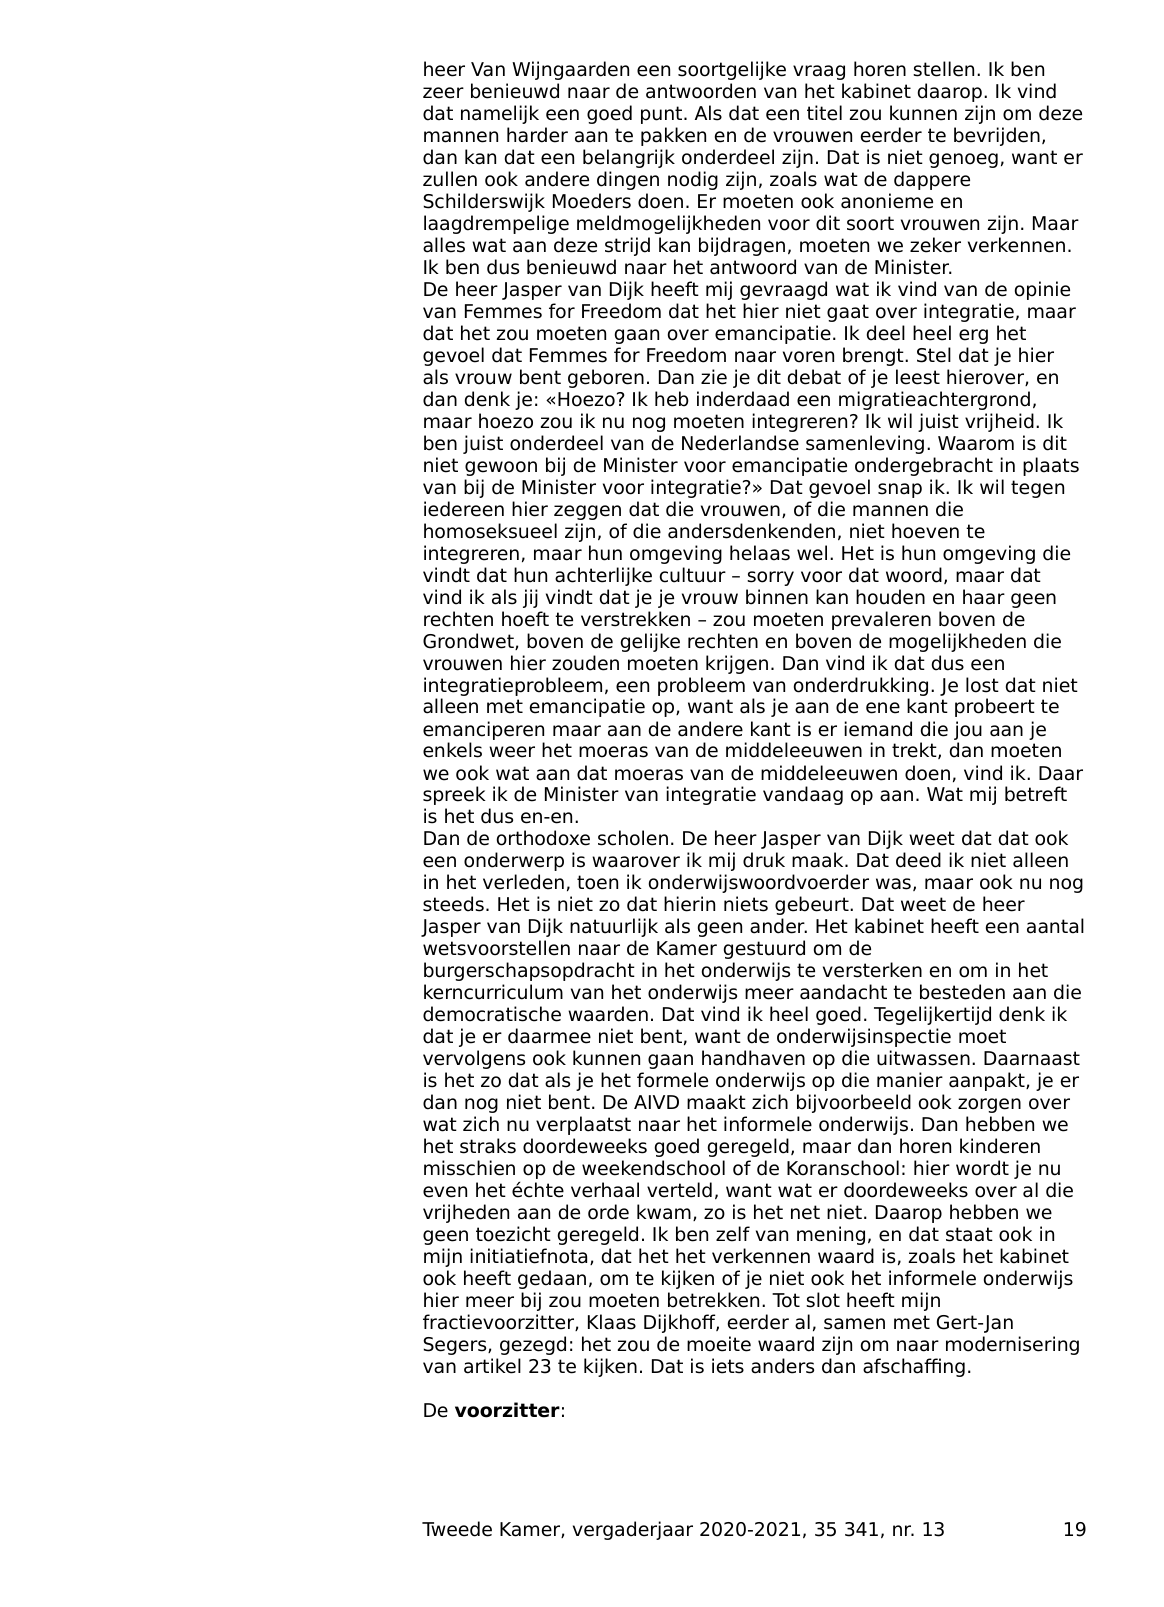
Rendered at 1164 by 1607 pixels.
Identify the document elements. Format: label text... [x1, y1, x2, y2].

text Dan de orthodoxe scholen. De heer Jasper van Dijk weet dat dat ook een onderwerp is waarover ik mij druk maak. Dat deed ik niet alleen in het verleden, toen ik onderwijswoordvoerder was, maar ook nu nog steeds. Het is niet zo dat hierin niets gebeurt. Dat weet de heer Jasper van Dijk natuurlijk als geen ander. Het kabinet heeft een aantal wetsvoorstellen naar de Kamer gestuurd om de burgerschapsopdracht in het onderwijs te versterken en om in het kerncurriculum van het onderwijs meer aandacht te besteden aan die democratische waarden. Dat vind ik heel goed. Tegelijkertijd denk ik dat je er daarmee niet bent, want de onderwijsinspectie moet vervolgens ook kunnen gaan handhaven op die uitwassen. Daarnaast is het zo dat als je het formele onderwijs op die manier aanpakt, je er dan nog niet bent. De AIVD maakt zich bijvoorbeeld ook zorgen over wat zich nu verplaatst naar het informele onderwijs. Dan hebben we het straks doordeweeks goed geregeld, maar dan horen kinderen misschien op de weekendschool of de Koranschool: hier wordt je nu even het échte verhaal verteld, want wat er doordeweeks over al die vrijheden aan de orde kwam, zo is het net niet. Daarop hebben we geen toezicht geregeld. Ik ben zelf van mening, en dat staat ook in mijn initiatiefnota, dat het het verkennen waard is, zoals het kabinet ook heeft gedaan, om te kijken of je niet ook het informele onderwijs hier meer bij zou moeten betrekken. Tot slot heeft mijn fractievoorzitter, Klaas Dijkhoff, eerder al, samen met Gert-Jan Segers, gezegd: het zou de moeite waard zijn om naar modernisering van artikel 23 te kijken. Dat is iets anders dan afschaffing. [422, 828, 1087, 1378]
text De heer Jasper van Dijk heeft mij gevraagd wat ik vind van de opinie van Femmes for Freedom dat het hier niet gaat over integratie, maar dat het zou moeten gaan over emancipatie. Ik deel heel erg het gevoel dat Femmes for Freedom naar voren brengt. Stel dat je hier als vrouw bent geboren. Dan zie je dit debat of je leest hierover, en dan denk je: «Hoezo? Ik heb inderdaad een migratieachtergrond, maar hoezo zou ik nu nog moeten integreren? Ik wil juist vrijheid. Ik ben juist onderdeel van de Nederlandse samenleving. Waarom is dit niet gewoon bij de Minister voor emancipatie ondergebracht in plaats van bij de Minister voor integratie?» Dat gevoel snap ik. Ik wil tegen iedereen hier zeggen dat die vrouwen, of die mannen die homoseksueel zijn, of die andersdenkenden, niet hoeven te integreren, maar hun omgeving helaas wel. Het is hun omgeving die vindt dat hun achterlijke cultuur – sorry voor dat woord, maar dat vind ik als jij vindt dat je je vrouw binnen kan houden en haar geen rechten hoeft te verstrekken – zou moeten prevaleren boven de Grondwet, boven de gelijke rechten en boven de mogelijkheden die vrouwen hier zouden moeten krijgen. Dan vind ik dat dus een integratieprobleem, een probleem van onderdrukking. Je lost dat niet alleen met emancipatie op, want als je aan de ene kant probeert te emanciperen maar aan de andere kant is er iemand die jou aan je enkels weer het moeras van de middeleeuwen in trekt, dan moeten we ook wat aan dat moeras van de middeleeuwen doen, vind ik. Daar spreek ik de Minister van integratie vandaag op aan. Wat mij betreft is het dus en-en. [422, 279, 1087, 828]
text De voorzitter: [422, 1400, 1087, 1422]
text heer Van Wijngaarden een soortgelijke vraag horen stellen. Ik ben zeer benieuwd naar de antwoorden van het kabinet daarop. Ik vind dat namelijk een goed punt. Als dat een titel zou kunnen zijn om deze mannen harder aan te pakken en de vrouwen eerder te bevrijden, dan kan dat een belangrijk onderdeel zijn. Dat is niet genoeg, want er zullen ook andere dingen nodig zijn, zoals wat de dappere Schilderswijk Moeders doen. Er moeten ook anonieme en laagdrempelige meldmogelijkheden voor dit soort vrouwen zijn. Maar alles wat aan deze strijd kan bijdragen, moeten we zeker verkennen. Ik ben dus benieuwd naar het antwoord van de Minister. [422, 59, 1087, 279]
